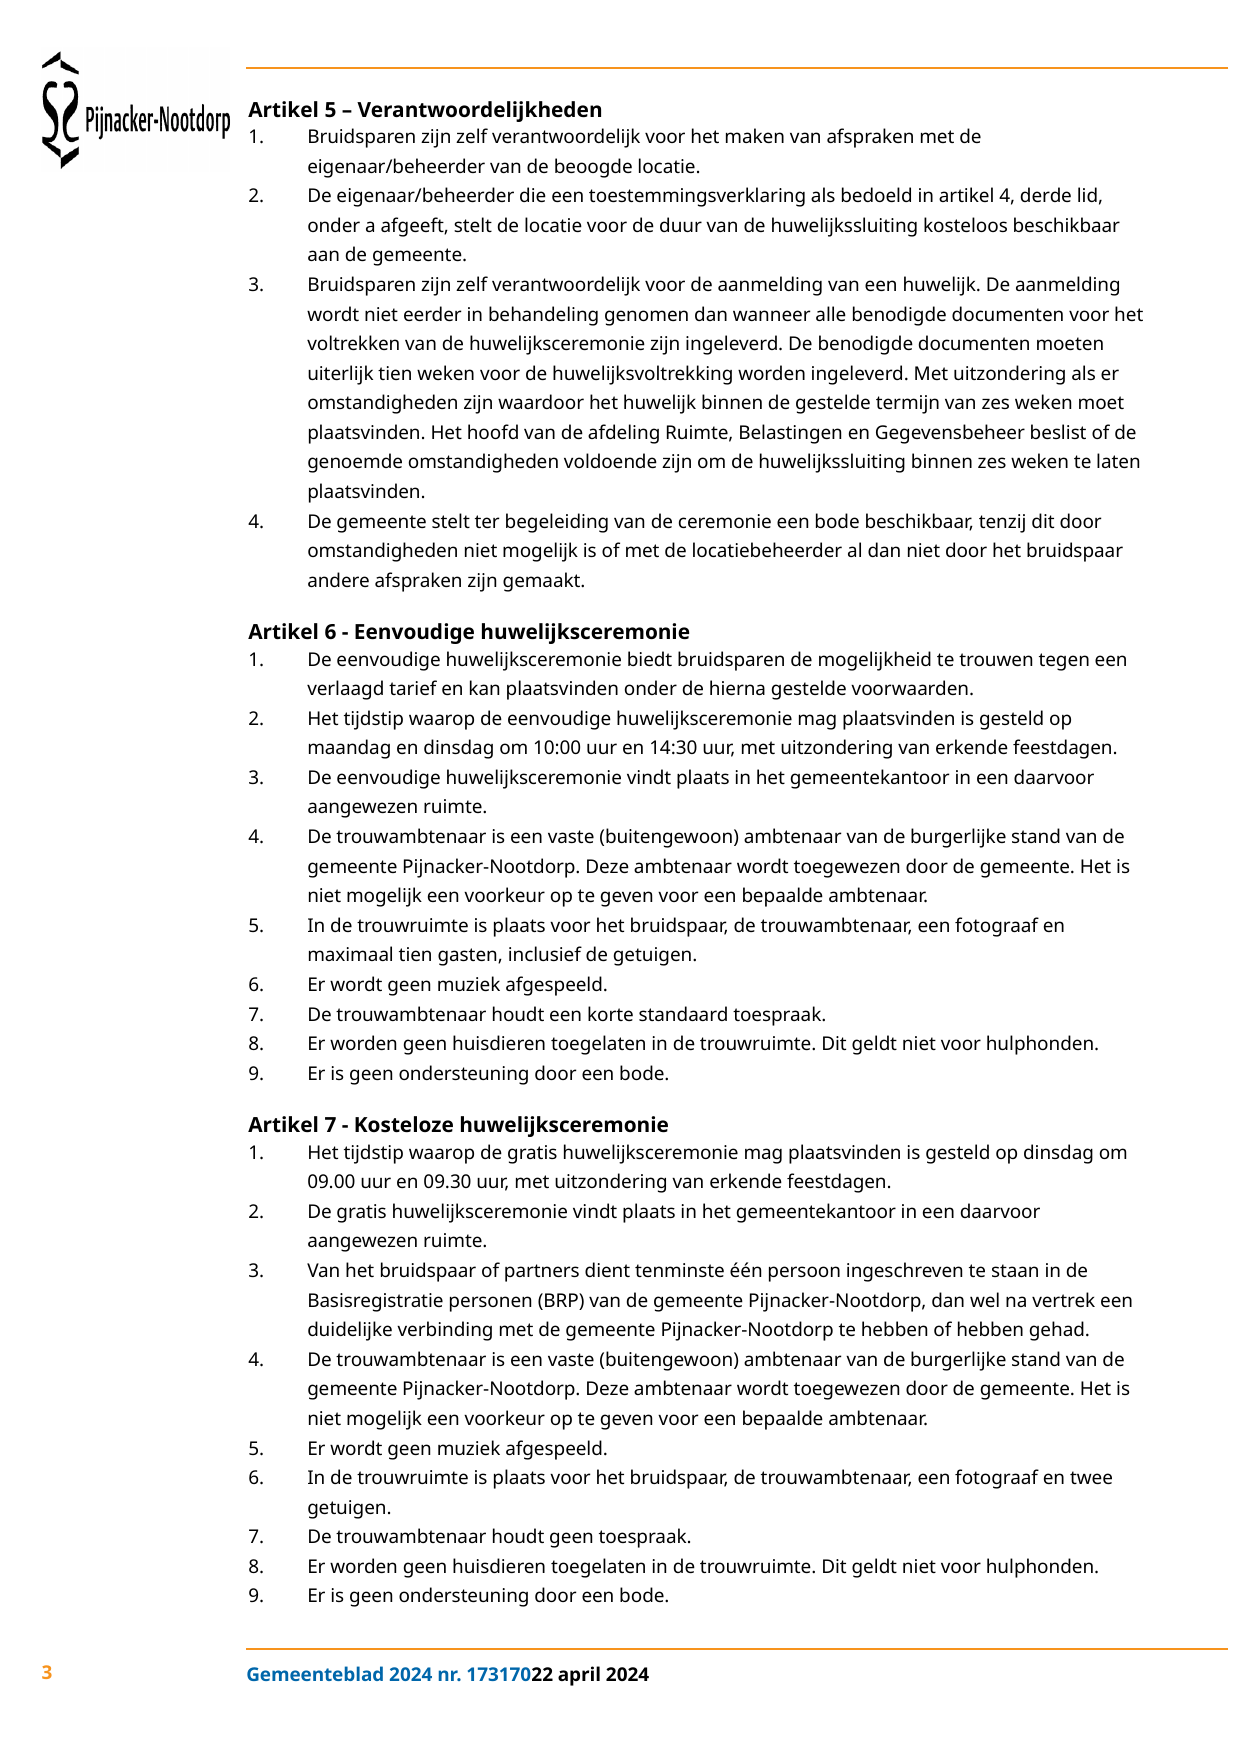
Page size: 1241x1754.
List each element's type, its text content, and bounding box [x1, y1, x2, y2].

list Bruidsparen zijn zelf verantwoordelijk voor de aanmelding van een huwelijk. De aanmelding wordt niet eerder in behandeling genomen dan wanneer alle benodigde documenten voor het voltrekken van de huwelijksceremonie zijn ingeleverd. De benodigde documenten moeten uiterlijk tien weken voor de huwelijksvoltrekking worden ingeleverd. Met uitzondering als er omstandigheden zijn waardoor het huwelijk binnen de gestelde termijn van zes weken moet plaatsvinden. Het hoofd van de afdeling Ruimte, Belastingen en Gegevensbeheer beslist of de genoemde omstandigheden voldoende zijn om de huwelijkssluiting binnen zes weken te laten plaatsvinden. [248, 271, 1152, 504]
list Het tijdstip waarop de eenvoudige huwelijksceremonie mag plaatsvinden is gesteld op maandag en dinsdag om 10:00 uur en 14:30 uur, met uitzondering van erkende feestdagen. [248, 705, 1152, 760]
list De eenvoudige huwelijksceremonie biedt bruidsparen de mogelijkheid te trouwen tegen een verlaagd tarief en kan plaatsvinden onder de hierna gestelde voorwaarden. [248, 646, 1152, 701]
text Artikel 5 – Verantwoordelijkheden [248, 95, 1152, 123]
list De trouwambtenaar houdt geen toespraak. [248, 1523, 1152, 1549]
list De gratis huwelijksceremonie vindt plaats in het gemeentekantoor in een daarvoor aangewezen ruimte. [248, 1198, 1152, 1253]
list De trouwambtenaar houdt een korte standaard toespraak. [248, 1001, 1152, 1027]
list Bruidsparen zijn zelf verantwoordelijk voor het maken van afspraken met de eigenaar/beheerder van de beoogde locatie. [248, 123, 1152, 178]
list Het tijdstip waarop de gratis huwelijksceremonie mag plaatsvinden is gesteld op dinsdag om 09.00 uur en 09.30 uur, met uitzondering van erkende feestdagen. [248, 1139, 1152, 1194]
list In de trouwruimte is plaats voor het bruidspaar, de trouwambtenaar, een fotograaf en maximaal tien gasten, inclusief de getuigen. [248, 912, 1152, 967]
list De trouwambtenaar is een vaste (buitengewoon) ambtenaar van de burgerlijke stand van de gemeente Pijnacker-Nootdorp. Deze ambtenaar wordt toegewezen door de gemeente. Het is niet mogelijk een voorkeur op te geven voor een bepaalde ambtenaar. [248, 823, 1152, 908]
list De eenvoudige huwelijksceremonie vindt plaats in het gemeentekantoor in een daarvoor aangewezen ruimte. [248, 764, 1152, 819]
list Er worden geen huisdieren toegelaten in de trouwruimte. Dit geldt niet voor hulphonden. [248, 1553, 1152, 1579]
list In de trouwruimte is plaats voor het bruidspaar, de trouwambtenaar, een fotograaf en twee getuigen. [248, 1464, 1152, 1519]
list De trouwambtenaar is een vaste (buitengewoon) ambtenaar van de burgerlijke stand van de gemeente Pijnacker-Nootdorp. Deze ambtenaar wordt toegewezen door de gemeente. Het is niet mogelijk een voorkeur op te geven voor een bepaalde ambtenaar. [248, 1346, 1152, 1431]
list Van het bruidspaar of partners dient tenminste één persoon ingeschreven te staan in de Basisregistratie personen (BRP) van de gemeente Pijnacker-Nootdorp, dan wel na vertrek een duidelijke verbinding met de gemeente Pijnacker-Nootdorp te hebben of hebben gehad. [248, 1257, 1152, 1342]
list Er is geen ondersteuning door een bode. [248, 1060, 1152, 1086]
list Er worden geen huisdieren toegelaten in de trouwruimte. Dit geldt niet voor hulphonden. [248, 1030, 1152, 1056]
picture [41, 47, 231, 172]
list Er wordt geen muziek afgespeeld. [248, 971, 1152, 997]
text Artikel 7 - Kosteloze huwelijksceremonie [248, 1110, 1152, 1139]
text Artikel 6 - Eenvoudige huwelijksceremonie [248, 617, 1152, 646]
list Er wordt geen muziek afgespeeld. [248, 1435, 1152, 1460]
list Er is geen ondersteuning door een bode. [248, 1583, 1152, 1608]
list De gemeente stelt ter begeleiding van de ceremonie een bode beschikbaar, tenzij dit door omstandigheden niet mogelijk is of met de locatiebeheerder al dan niet door het bruidspaar andere afspraken zijn gemaakt. [248, 508, 1152, 593]
list De eigenaar/beheerder die een toestemmingsverklaring als bedoeld in artikel 4, derde lid, onder a afgeeft, stelt de locatie voor de duur van de huwelijkssluiting kosteloos beschikbaar aan de gemeente. [248, 182, 1152, 267]
